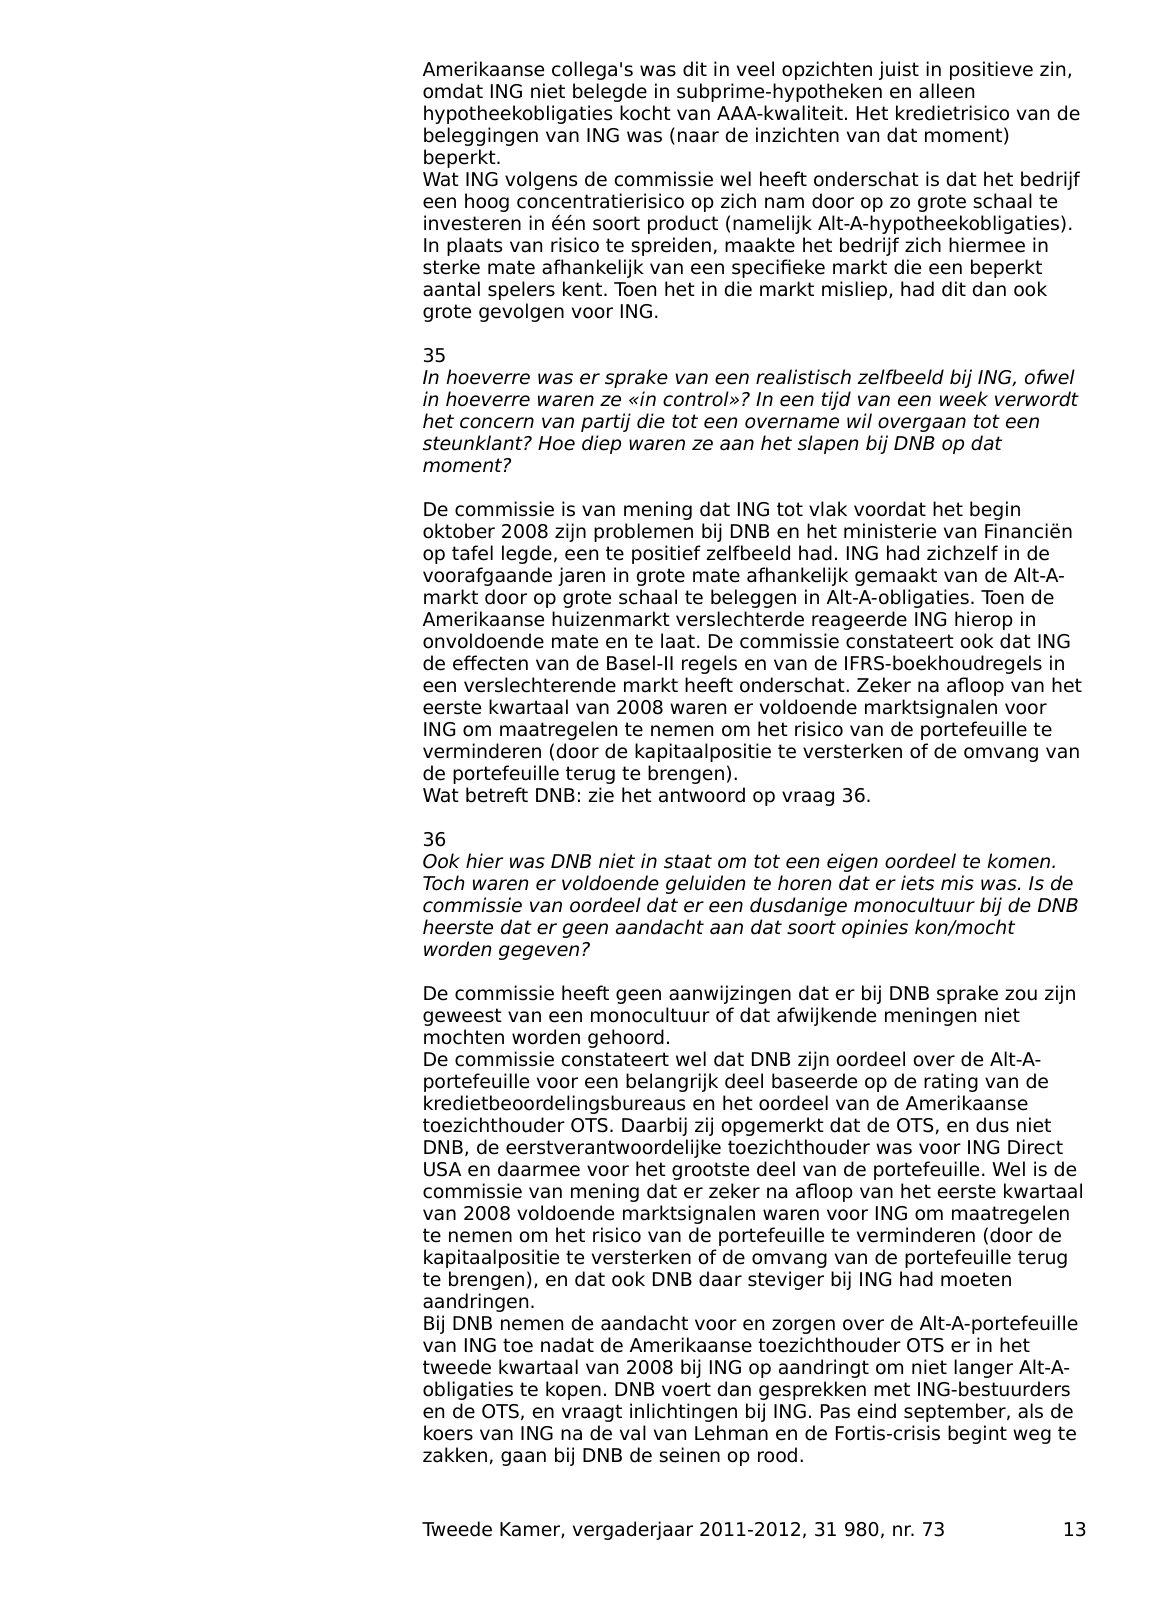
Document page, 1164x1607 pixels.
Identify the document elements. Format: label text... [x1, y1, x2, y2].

text Wat ING volgens de commissie wel heeft onderschat is dat het bedrijf een hoog concentratierisico op zich nam door op zo grote schaal te investeren in één soort product (namelijk Alt-A-hypotheekobligaties). In plaats van risico te spreiden, maakte het bedrijf zich hiermee in sterke mate afhankelijk van een specifieke markt die een beperkt aantal spelers kent. Toen het in die markt misliep, had dit dan ook grote gevolgen voor ING. [422, 169, 1087, 323]
text Bij DNB nemen de aandacht voor en zorgen over de Alt-A-portefeuille van ING toe nadat de Amerikaanse toezichthouder OTS er in het tweede kwartaal van 2008 bij ING op aandringt om niet langer Alt-A-obligaties te kopen. DNB voert dan gesprekken met ING-bestuurders en de OTS, en vraagt inlichtingen bij ING. Pas eind september, als de koers van ING na de val van Lehman en de Fortis-crisis begint weg te zakken, gaan bij DNB de seinen op rood. [422, 1313, 1087, 1467]
text 36 [422, 829, 1087, 851]
text De commissie heeft geen aanwijzingen dat er bij DNB sprake zou zijn geweest van een monocultuur of dat afwijkende meningen niet mochten worden gehoord. [422, 983, 1087, 1049]
text De commissie constateert wel dat DNB zijn oordeel over de Alt-A-portefeuille voor een belangrijk deel baseerde op de rating van de kredietbeoordelingsbureaus en het oordeel van de Amerikaanse toezichthouder OTS. Daarbij zij opgemerkt dat de OTS, en dus niet DNB, de eerstverantwoordelijke toezichthouder was voor ING Direct USA en daarmee voor het grootste deel van de portefeuille. Wel is de commissie van mening dat er zeker na afloop van het eerste kwartaal van 2008 voldoende marktsignalen waren voor ING om maatregelen te nemen om het risico van de portefeuille te verminderen (door de kapitaalpositie te versterken of de omvang van de portefeuille terug te brengen), en dat ook DNB daar steviger bij ING had moeten aandringen. [422, 1049, 1087, 1313]
text 35 [422, 345, 1087, 367]
text In hoeverre was er sprake van een realistisch zelfbeeld bij ING, ofwel in hoeverre waren ze «in control»? In een tijd van een week verwordt het concern van partij die tot een overname wil overgaan tot een steunklant? Hoe diep waren ze aan het slapen bij DNB op dat moment? [422, 367, 1087, 477]
text Amerikaanse collega's was dit in veel opzichten juist in positieve zin, omdat ING niet belegde in subprime-hypotheken en alleen hypotheekobligaties kocht van AAA-kwaliteit. Het kredietrisico van de beleggingen van ING was (naar de inzichten van dat moment) beperkt. [422, 59, 1087, 169]
text De commissie is van mening dat ING tot vlak voordat het begin oktober 2008 zijn problemen bij DNB en het ministerie van Financiën op tafel legde, een te positief zelfbeeld had. ING had zichzelf in de voorafgaande jaren in grote mate afhankelijk gemaakt van de Alt-A-markt door op grote schaal te beleggen in Alt-A-obligaties. Toen de Amerikaanse huizenmarkt verslechterde reageerde ING hierop in onvoldoende mate en te laat. De commissie constateert ook dat ING de effecten van de Basel-II regels en van de IFRS-boekhoudregels in een verslechterende markt heeft onderschat. Zeker na afloop van het eerste kwartaal van 2008 waren er voldoende marktsignalen voor ING om maatregelen te nemen om het risico van de portefeuille te verminderen (door de kapitaalpositie te versterken of de omvang van de portefeuille terug te brengen). [422, 499, 1087, 785]
text Wat betreft DNB: zie het antwoord op vraag 36. [422, 785, 1087, 807]
text Ook hier was DNB niet in staat om tot een eigen oordeel te komen. Toch waren er voldoende geluiden te horen dat er iets mis was. Is de commissie van oordeel dat er een dusdanige monocultuur bij de DNB heerste dat er geen aandacht aan dat soort opinies kon/mocht worden gegeven? [422, 851, 1087, 961]
